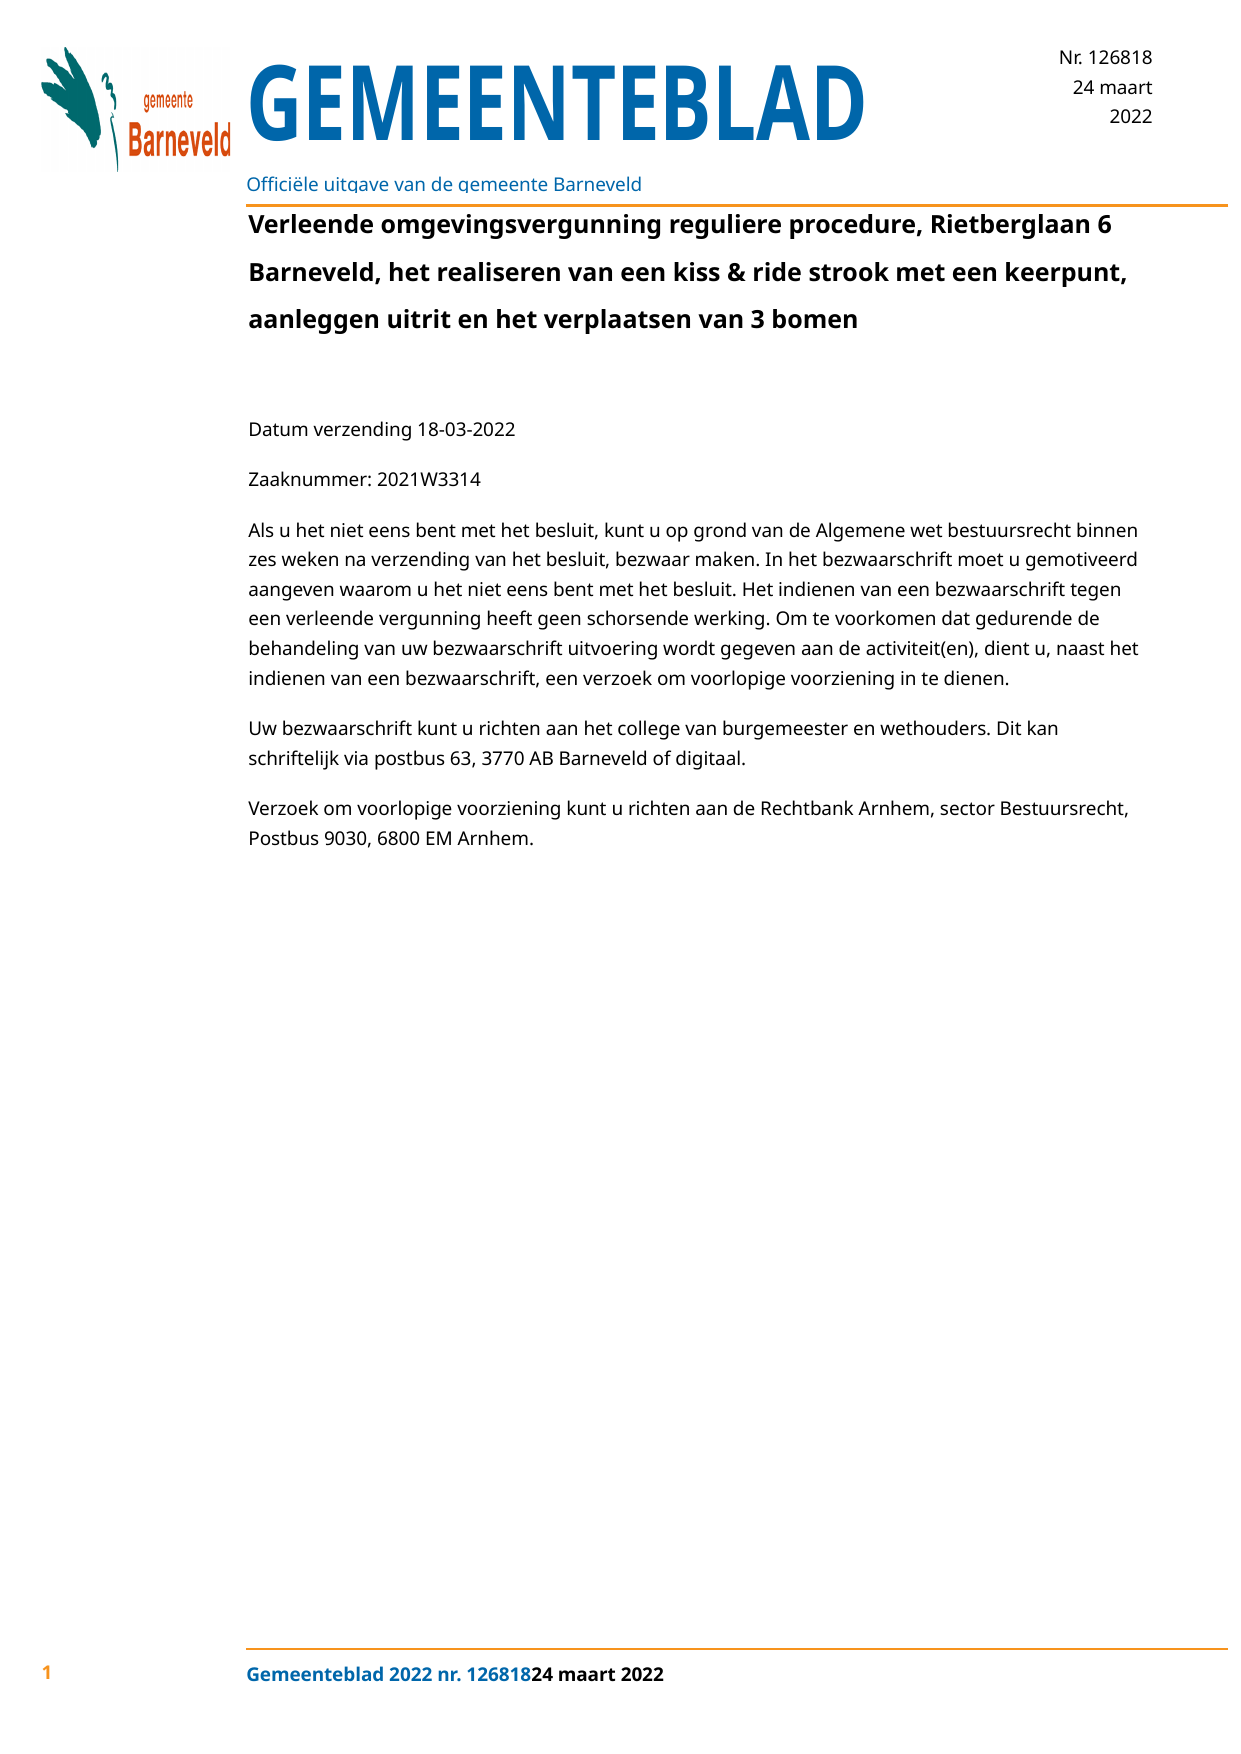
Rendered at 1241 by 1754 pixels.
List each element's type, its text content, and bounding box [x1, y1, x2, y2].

text Verzoek om voorlopige voorziening kunt u richten aan de Rechtbank Arnhem, sector Bestuursrecht, Postbus 9030, 6800 EM Arnhem. [248, 795, 1152, 850]
text Zaaknummer: 2021W3314 [248, 466, 1152, 492]
picture [41, 47, 231, 172]
text Datum verzending 18-03-2022 [248, 416, 1152, 442]
text Verleende omgevingsvergunning reguliere procedure, Rietberglaan 6 Barneveld, het realiseren van een kiss & ride strook met een keerpunt, aanleggen uitrit en het verplaatsen van 3 bomen [248, 207, 1152, 336]
text Als u het niet eens bent met het besluit, kunt u op grond van de Algemene wet bestuursrecht binnen zes weken na verzending van het besluit, bezwaar maken. In het bezwaarschrift moet u gemotiveerd aangeven waarom u het niet eens bent met het besluit. Het indienen van een bezwaarschrift tegen een verleende vergunning heeft geen schorsende werking. Om te voorkomen dat gedurende de behandeling van uw bezwaarschrift uitvoering wordt gegeven aan de activiteit(en), dient u, naast het indienen van een bezwaarschrift, een verzoek om voorlopige voorziening in te dienen. [248, 517, 1152, 690]
text Uw bezwaarschrift kunt u richten aan het college van burgemeester en wethouders. Dit kan schriftelijk via postbus 63, 3770 AB Barneveld of digitaal. [248, 715, 1152, 770]
